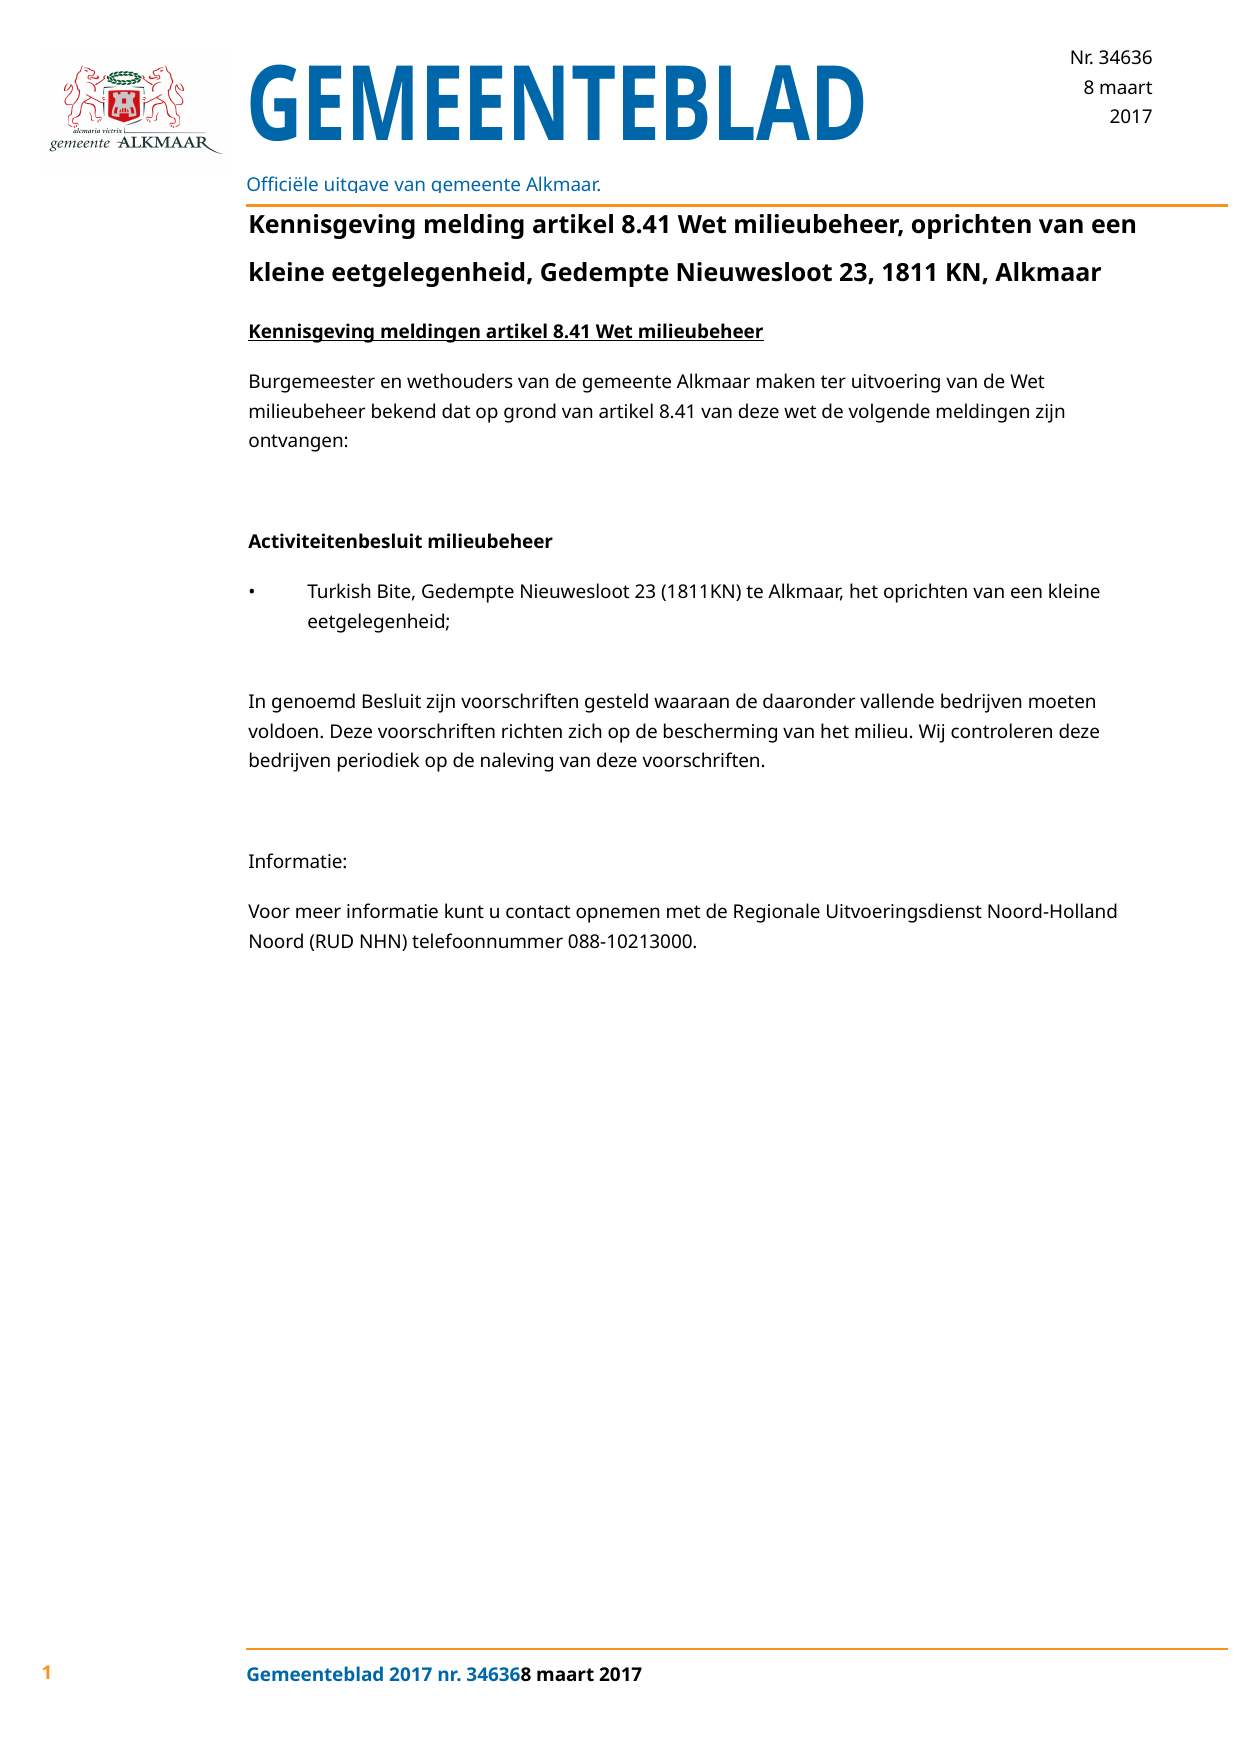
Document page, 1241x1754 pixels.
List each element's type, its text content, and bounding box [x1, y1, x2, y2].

text Kennisgeving melding artikel 8.41 Wet milieubeheer, oprichten van een kleine eetgelegenheid, Gedempte Nieuwesloot 23, 1811 KN, Alkmaar [248, 207, 1152, 288]
text In genoemd Besluit zijn voorschriften gesteld waaraan de daaronder vallende bedrijven moeten voldoen. Deze voorschriften richten zich op de bescherming van het milieu. Wij controleren deze bedrijven periodiek op de naleving van deze voorschriften. [248, 688, 1152, 773]
text Informatie: [248, 848, 1152, 874]
picture [41, 47, 231, 172]
text Activiteitenbesluit milieubeheer [248, 528, 1152, 554]
text Voor meer informatie kunt u contact opnemen met de Regionale Uitvoeringsdienst Noord-Holland Noord (RUD NHN) telefoonnummer 088-10213000. [248, 899, 1152, 954]
text Kennisgeving meldingen artikel 8.41 Wet milieubeheer [248, 318, 1152, 344]
text Burgemeester en wethouders van de gemeente Alkmaar maken ter uitvoering van de Wet milieubeheer bekend dat op grond van artikel 8.41 van deze wet de volgende meldingen zijn ontvangen: [248, 368, 1152, 453]
list Turkish Bite, Gedempte Nieuwesloot 23 (1811KN) te Alkmaar, het oprichten van een kleine eetgelegenheid; [248, 579, 1152, 634]
